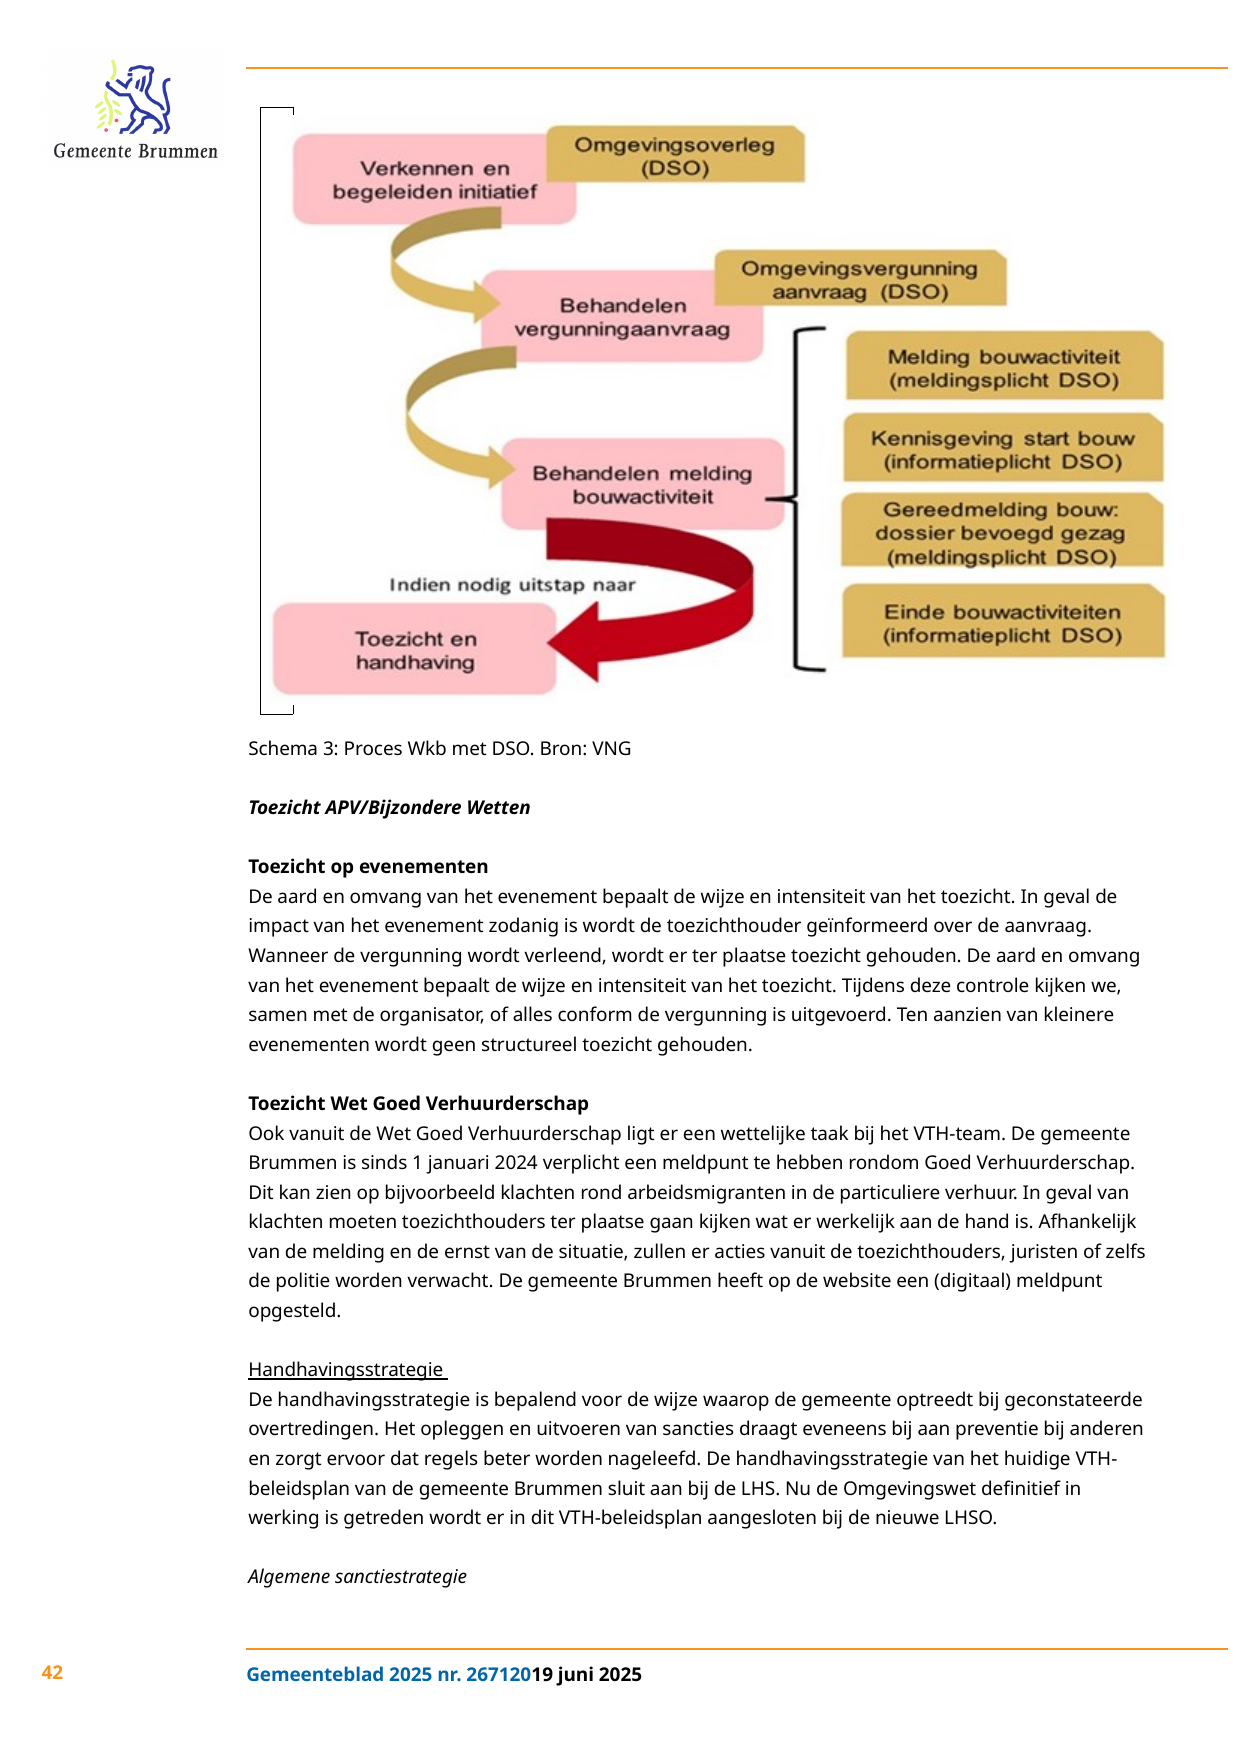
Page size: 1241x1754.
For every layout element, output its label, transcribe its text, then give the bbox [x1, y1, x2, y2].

text Algemene sanctiestrategie [248, 1563, 1152, 1589]
text De aard en omvang van het evenement bepaalt de wijze en intensiteit van het toezicht. In geval de impact van het evenement zodanig is wordt de toezichthouder geïnformeerd over de aanvraag. Wanneer de vergunning wordt verleend, wordt er ter plaatse toezicht gehouden. De aard en omvang van het evenement bepaalt de wijze en intensiteit van het toezicht. Tijdens deze controle kijken we, samen met de organisator, of alles conform de vergunning is uitgevoerd. Ten aanzien van kleinere evenementen wordt geen structureel toezicht gehouden. [248, 883, 1152, 1057]
picture [268, 115, 1173, 705]
picture [41, 47, 231, 172]
text Schema 3: Proces Wkb met DSO. Bron: VNG [248, 735, 1152, 761]
text Toezicht op evenementen [248, 853, 1152, 879]
text Ook vanuit de Wet Goed Verhuurderschap ligt er een wettelijke taak bij het VTH-team. De gemeente Brummen is sinds 1 januari 2024 verplicht een meldpunt te hebben rondom Goed Verhuurderschap. Dit kan zien op bijvoorbeeld klachten rond arbeidsmigranten in de particuliere verhuur. In geval van klachten moeten toezichthouders ter plaatse gaan kijken wat er werkelijk aan de hand is. Afhankelijk van de melding en de ernst van de situatie, zullen er acties vanuit de toezichthouders, juristen of zelfs de politie worden verwacht. De gemeente Brummen heeft op de website een (digitaal) meldpunt opgesteld. [248, 1120, 1152, 1323]
text Handhavingsstrategie [248, 1356, 1152, 1382]
text Toezicht Wet Goed Verhuurderschap [248, 1090, 1152, 1116]
text Toezicht APV/Bijzondere Wetten [248, 794, 1152, 820]
text De handhavingsstrategie is bepalend voor de wijze waarop de gemeente optreedt bij geconstateerde overtredingen. Het opleggen en uitvoeren van sancties draagt eveneens bij aan preventie bij anderen en zorgt ervoor dat regels beter worden nageleefd. De handhavingsstrategie van het huidige VTH-beleidsplan van de gemeente Brummen sluit aan bij de LHS. Nu de Omgevingswet definitief in werking is getreden wordt er in dit VTH-beleidsplan aangesloten bij de nieuwe LHSO. [248, 1386, 1152, 1530]
